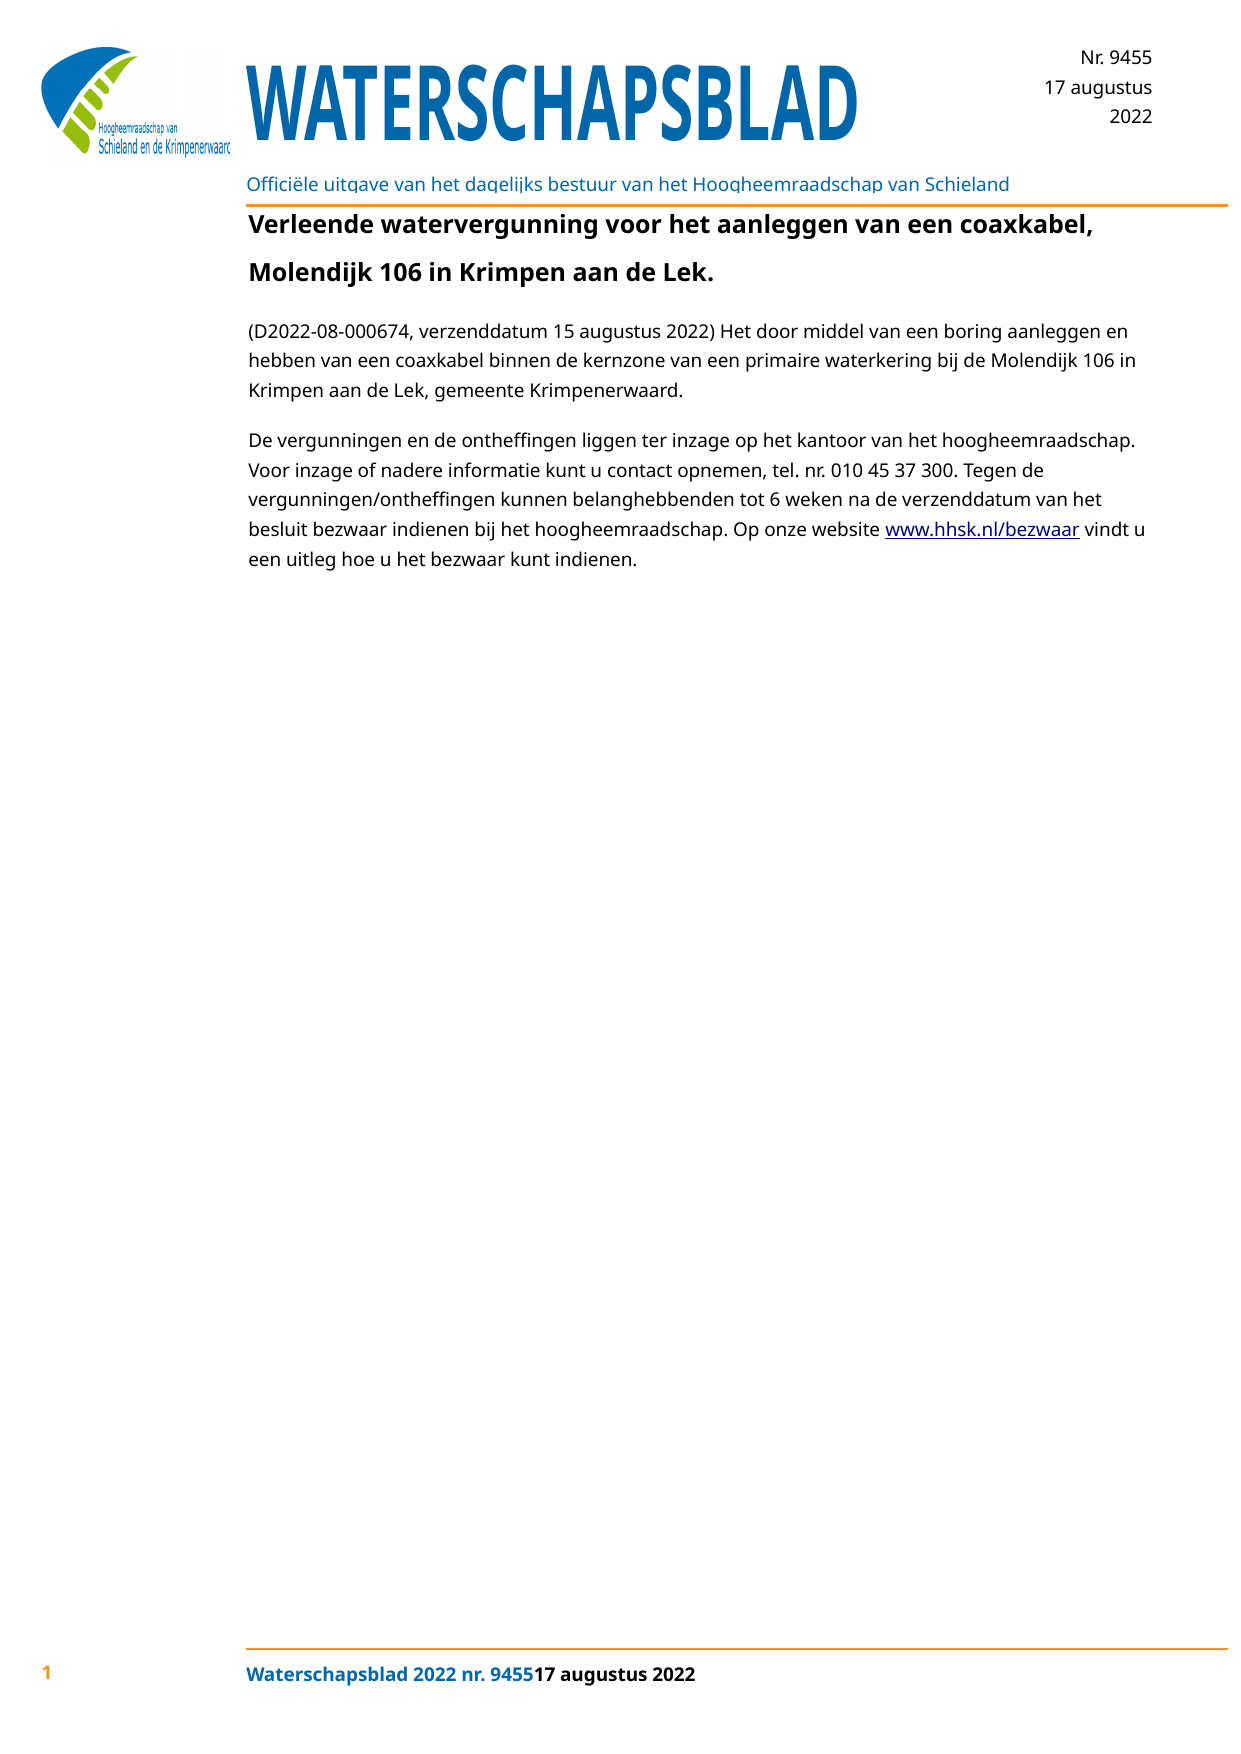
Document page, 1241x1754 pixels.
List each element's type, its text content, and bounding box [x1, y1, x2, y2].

text De vergunningen en de ontheffingen liggen ter inzage op het kantoor van het hoogheemraadschap. Voor inzage of nadere informatie kunt u contact opnemen, tel. nr. 010 45 37 300. Tegen de vergunningen/ontheffingen kunnen belanghebbenden tot 6 weken na de verzenddatum van het besluit bezwaar indienen bij het hoogheemraadschap. Op onze website www.hhsk.nl/bezwaar vindt u een uitleg hoe u het bezwaar kunt indienen. [248, 427, 1152, 572]
text (D2022-08-000674, verzenddatum 15 augustus 2022) Het door middel van een boring aanleggen en hebben van een coaxkabel binnen de kernzone van een primaire waterkering bij de Molendijk 106 in Krimpen aan de Lek, gemeente Krimpenerwaard. [248, 318, 1152, 403]
text Verleende watervergunning voor het aanleggen van een coaxkabel, Molendijk 106 in Krimpen aan de Lek. [248, 207, 1152, 288]
picture [41, 47, 231, 172]
